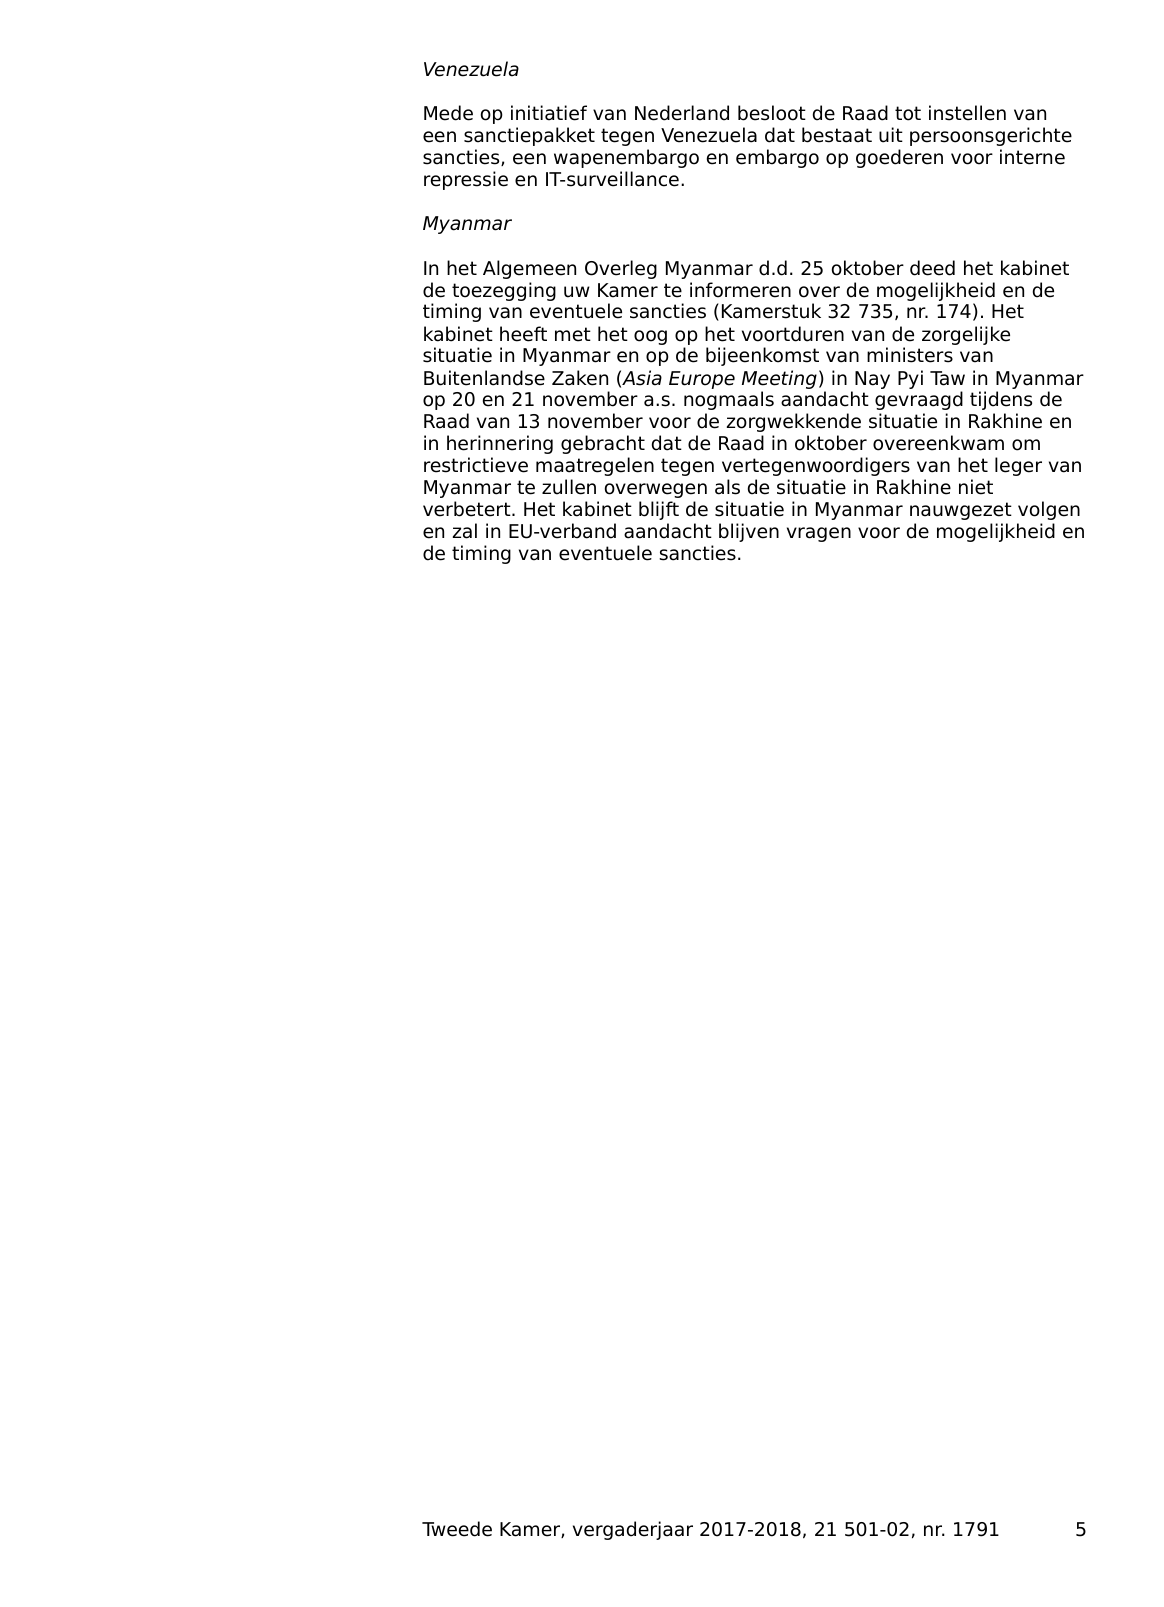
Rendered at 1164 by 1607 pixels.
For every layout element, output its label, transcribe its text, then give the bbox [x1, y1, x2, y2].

text Mede op initiatief van Nederland besloot de Raad tot instellen van een sanctiepakket tegen Venezuela dat bestaat uit persoonsgerichte sancties, een wapenembargo en embargo op goederen voor interne repressie en IT-surveillance. [422, 103, 1087, 191]
text In het Algemeen Overleg Myanmar d.d. 25 oktober deed het kabinet de toezegging uw Kamer te informeren over de mogelijkheid en de timing van eventuele sancties (Kamerstuk 32 735, nr. 174). Het kabinet heeft met het oog op het voortduren van de zorgelijke situatie in Myanmar en op de bijeenkomst van ministers van Buitenlandse Zaken (Asia Europe Meeting) in Nay Pyi Taw in Myanmar op 20 en 21 november a.s. nogmaals aandacht gevraagd tijdens de Raad van 13 november voor de zorgwekkende situatie in Rakhine en in herinnering gebracht dat de Raad in oktober overeenkwam om restrictieve maatregelen tegen vertegenwoordigers van het leger van Myanmar te zullen overwegen als de situatie in Rakhine niet verbetert. Het kabinet blijft de situatie in Myanmar nauwgezet volgen en zal in EU-verband aandacht blijven vragen voor de mogelijkheid en de timing van eventuele sancties. [422, 257, 1087, 565]
subtitle Venezuela [422, 59, 1087, 81]
subtitle Myanmar [422, 213, 1087, 235]
